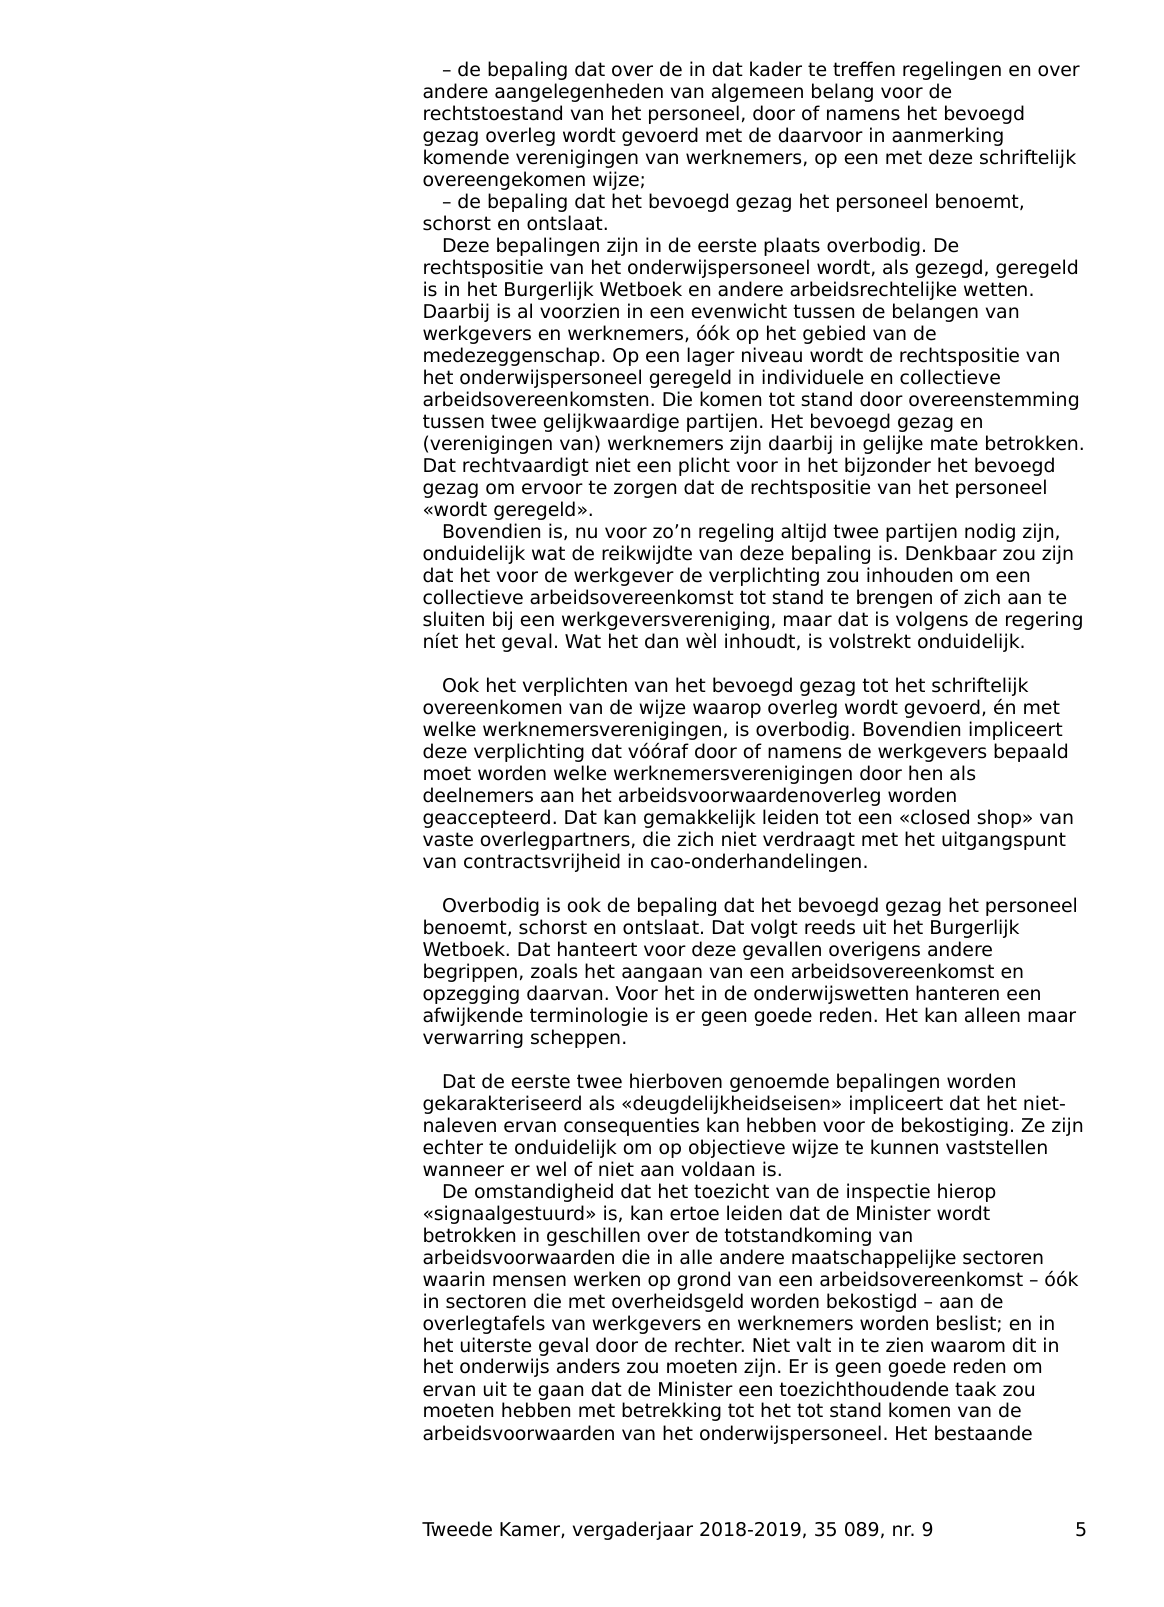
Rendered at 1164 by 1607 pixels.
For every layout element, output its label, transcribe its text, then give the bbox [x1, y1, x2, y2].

text Overbodig is ook de bepaling dat het bevoegd gezag het personeel benoemt, schorst en ontslaat. Dat volgt reeds uit het Burgerlijk Wetboek. Dat hanteert voor deze gevallen overigens andere begrippen, zoals het aangaan van een arbeidsovereenkomst en opzegging daarvan. Voor het in de onderwijswetten hanteren een afwijkende terminologie is er geen goede reden. Het kan alleen maar verwarring scheppen. [422, 895, 1087, 1048]
text Bovendien is, nu voor zo’n regeling altijd twee partijen nodig zijn, onduidelijk wat de reikwijdte van deze bepaling is. Denkbaar zou zijn dat het voor de werkgever de verplichting zou inhouden om een collectieve arbeidsovereenkomst tot stand te brengen of zich aan te sluiten bij een werkgeversvereniging, maar dat is volgens de regering níet het geval. Wat het dan wèl inhoudt, is volstrekt onduidelijk. [422, 521, 1087, 652]
text Ook het verplichten van het bevoegd gezag tot het schriftelijk overeenkomen van de wijze waarop overleg wordt gevoerd, én met welke werknemersverenigingen, is overbodig. Bovendien impliceert deze verplichting dat vóóraf door of namens de werkgevers bepaald moet worden welke werknemersverenigingen door hen als deelnemers aan het arbeidsvoorwaardenoverleg worden geaccepteerd. Dat kan gemakkelijk leiden tot een «closed shop» van vaste overlegpartners, die zich niet verdraagt met het uitgangspunt van contractsvrijheid in cao-onderhandelingen. [422, 675, 1087, 872]
text Dat de eerste twee hierboven genoemde bepalingen worden gekarakteriseerd als «deugdelijkheidseisen» impliceert dat het niet-naleven ervan consequenties kan hebben voor de bekostiging. Ze zijn echter te onduidelijk om op objectieve wijze te kunnen vaststellen wanneer er wel of niet aan voldaan is. [422, 1071, 1087, 1181]
text – de bepaling dat over de in dat kader te treffen regelingen en over andere aangelegenheden van algemeen belang voor de rechtstoestand van het personeel, door of namens het bevoegd gezag overleg wordt gevoerd met de daarvoor in aanmerking komende verenigingen van werknemers, op een met deze schriftelijk overeengekomen wijze; [422, 59, 1087, 191]
text De omstandigheid dat het toezicht van de inspectie hierop «signaalgestuurd» is, kan ertoe leiden dat de Minister wordt betrokken in geschillen over de totstandkoming van arbeidsvoorwaarden die in alle andere maatschappelijke sectoren waarin mensen werken op grond van een arbeidsovereenkomst – óók in sectoren die met overheidsgeld worden bekostigd – aan de overlegtafels van werkgevers en werknemers worden beslist; en in het uiterste geval door de rechter. Niet valt in te zien waarom dit in het onderwijs anders zou moeten zijn. Er is geen goede reden om ervan uit te gaan dat de Minister een toezichthoudende taak zou moeten hebben met betrekking tot het tot stand komen van de arbeidsvoorwaarden van het onderwijspersoneel. Het bestaande [422, 1181, 1087, 1444]
text Deze bepalingen zijn in de eerste plaats overbodig. De rechtspositie van het onderwijspersoneel wordt, als gezegd, geregeld is in het Burgerlijk Wetboek en andere arbeidsrechtelijke wetten. Daarbij is al voorzien in een evenwicht tussen de belangen van werkgevers en werknemers, óók op het gebied van de medezeggenschap. Op een lager niveau wordt de rechtspositie van het onderwijspersoneel geregeld in individuele en collectieve arbeidsovereenkomsten. Die komen tot stand door overeenstemming tussen twee gelijkwaardige partijen. Het bevoegd gezag en (verenigingen van) werknemers zijn daarbij in gelijke mate betrokken. Dat rechtvaardigt niet een plicht voor in het bijzonder het bevoegd gezag om ervoor te zorgen dat de rechtspositie van het personeel «wordt geregeld». [422, 235, 1087, 521]
text – de bepaling dat het bevoegd gezag het personeel benoemt, schorst en ontslaat. [422, 191, 1087, 235]
